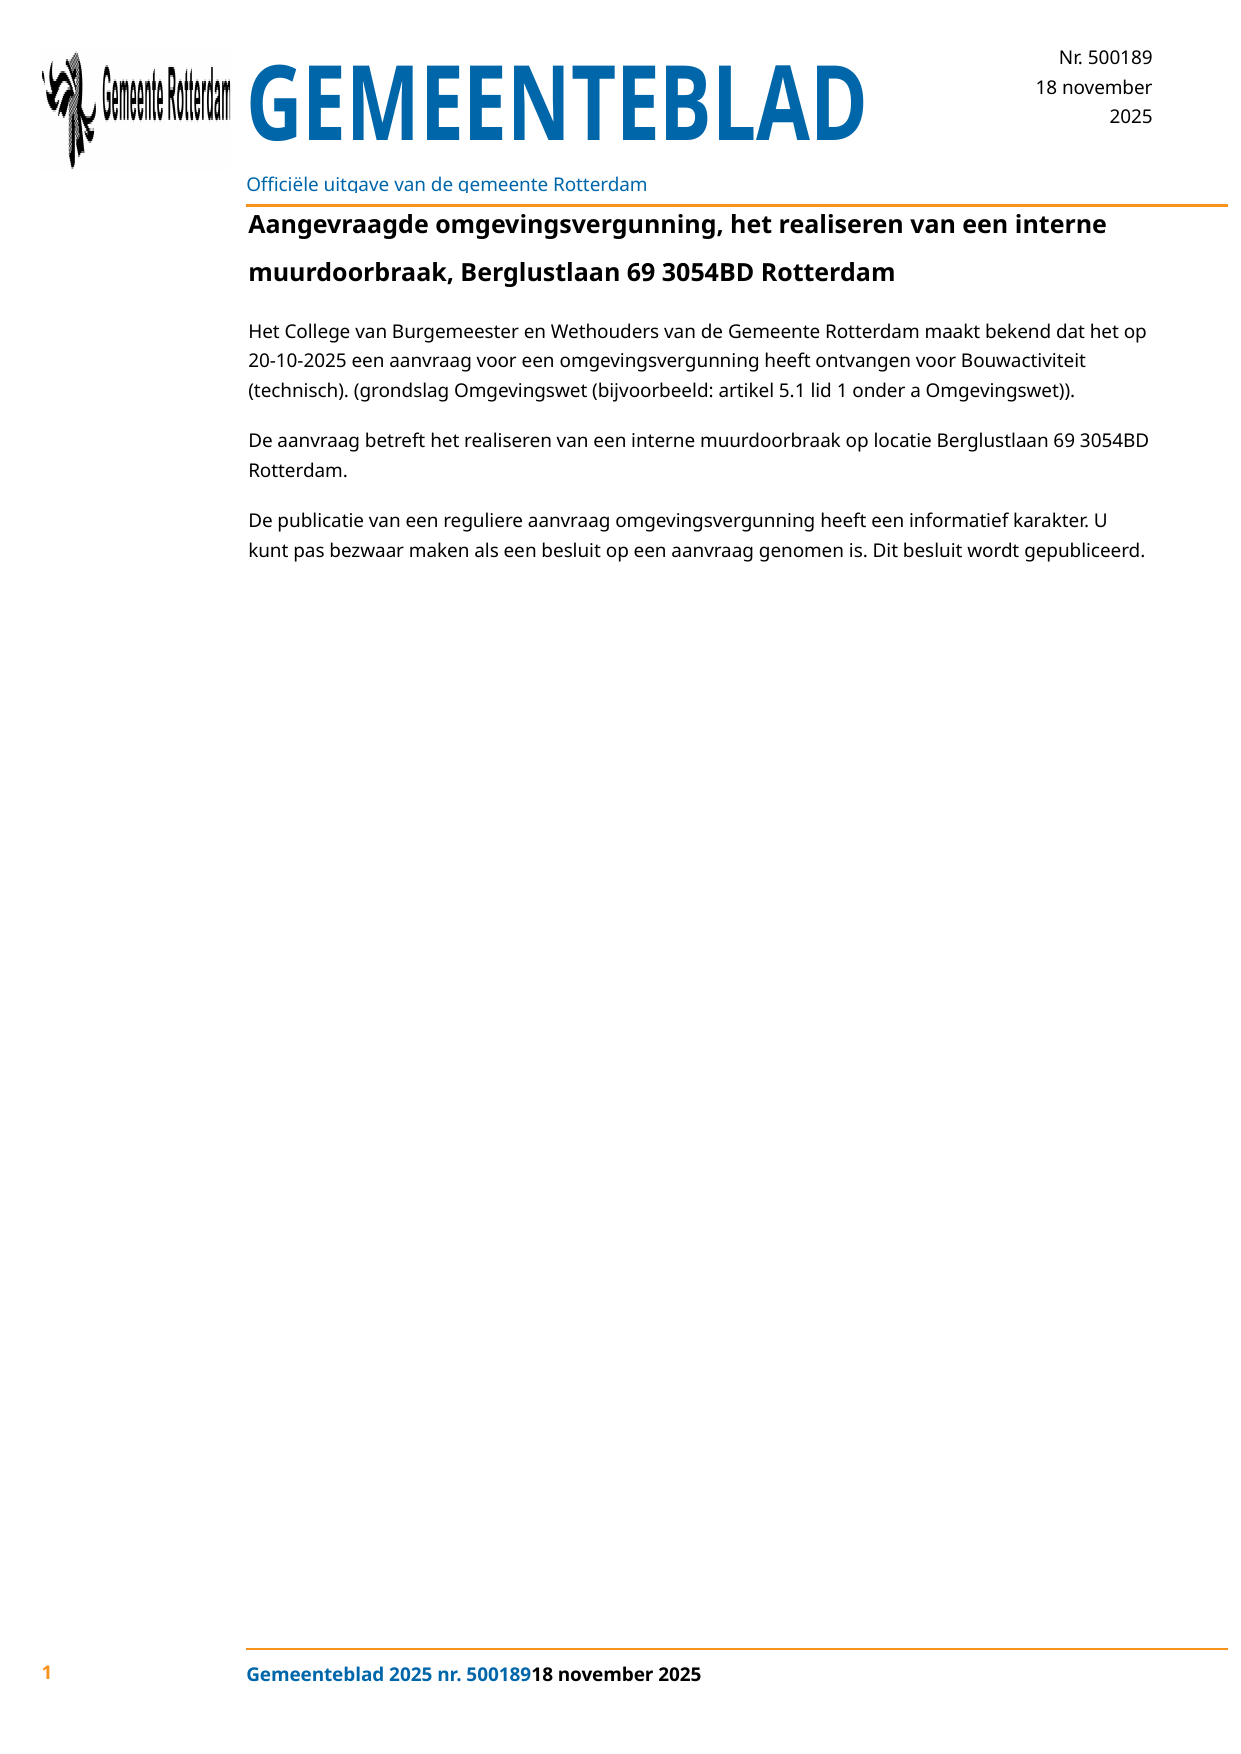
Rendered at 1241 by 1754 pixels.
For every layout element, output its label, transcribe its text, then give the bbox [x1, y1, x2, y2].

text De publicatie van een reguliere aanvraag omgevingsvergunning heeft een informatief karakter. U kunt pas bezwaar maken als een besluit op een aanvraag genomen is. Dit besluit wordt gepubliceerd. [248, 507, 1152, 563]
text Het College van Burgemeester en Wethouders van de Gemeente Rotterdam maakt bekend dat het op 20-10-2025 een aanvraag voor een omgevingsvergunning heeft ontvangen voor Bouwactiviteit (technisch). (grondslag Omgevingswet (bijvoorbeeld: artikel 5.1 lid 1 onder a Omgevingswet)). [248, 318, 1152, 403]
text De aanvraag betreft het realiseren van een interne muurdoorbraak op locatie Berglustlaan 69 3054BD Rotterdam. [248, 427, 1152, 483]
text Aangevraagde omgevingsvergunning, het realiseren van een interne muurdoorbraak, Berglustlaan 69 3054BD Rotterdam [248, 207, 1152, 288]
picture [41, 47, 231, 172]
